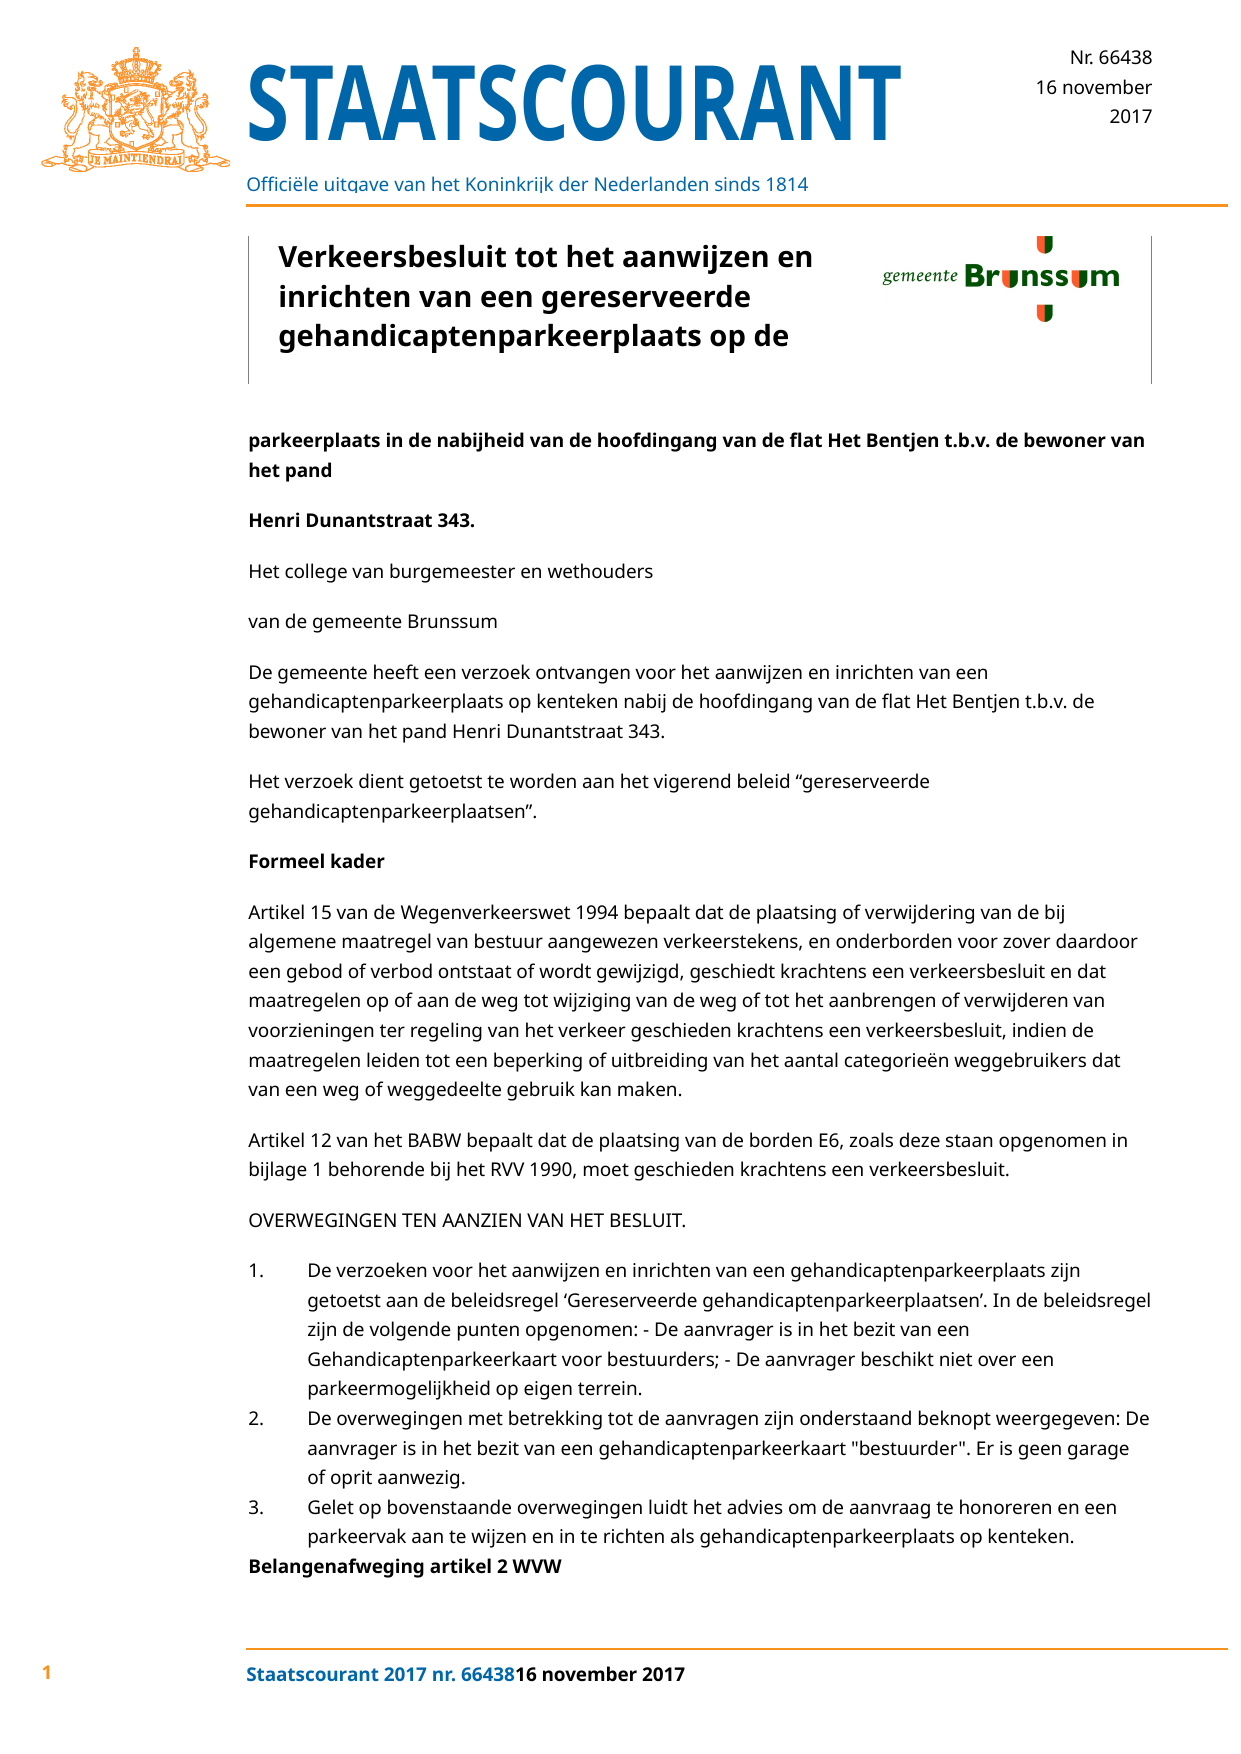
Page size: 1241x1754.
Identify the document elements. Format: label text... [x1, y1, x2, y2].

text van de gemeente Brunssum [248, 608, 1152, 634]
text Artikel 12 van het BABW bepaalt dat de plaatsing van de borden E6, zoals deze staan opgenomen in bijlage 1 behorende bij het RVV 1990, moet geschieden krachtens een verkeersbesluit. [248, 1127, 1152, 1182]
text Artikel 15 van de Wegenverkeerswet 1994 bepaalt dat de plaatsing of verwijdering van de bij algemene maatregel van bestuur aangewezen verkeerstekens, en onderborden voor zover daardoor een gebod of verbod ontstaat of wordt gewijzigd, geschiedt krachtens een verkeersbesluit en dat maatregelen op of aan de weg tot wijziging van de weg of tot het aanbrengen of verwijderen van voorzieningen ter regeling van het verkeer geschieden krachtens een verkeersbesluit, indien de maatregelen leiden tot een beperking of uitbreiding van het aantal categorieën weggebruikers dat van een weg of weggedeelte gebruik kan maken. [248, 899, 1152, 1102]
list De overwegingen met betrekking tot de aanvragen zijn onderstaand beknopt weergegeven: De aanvrager is in het bezit van een gehandicaptenparkeerkaart "bestuurder". Er is geen garage of oprit aanwezig. [248, 1405, 1152, 1490]
text De gemeente heeft een verzoek ontvangen voor het aanwijzen en inrichten van een gehandicaptenparkeerplaats op kenteken nabij de hoofdingang van de flat Het Bentjen t.b.v. de bewoner van het pand Henri Dunantstraat 343. [248, 659, 1152, 744]
text Het verzoek dient getoetst te worden aan het vigerend beleid “gereserveerde gehandicaptenparkeerplaatsen”. [248, 768, 1152, 824]
list De verzoeken voor het aanwijzen en inrichten van een gehandicaptenparkeerplaats zijn getoetst aan de beleidsregel ‘Gereserveerde gehandicaptenparkeerplaatsen’. In de beleidsregel zijn de volgende punten opgenomen: - De aanvrager is in het bezit van een Gehandicaptenparkeerkaart voor bestuurders; - De aanvrager beschikt niet over een parkeermogelijkheid op eigen terrein. [248, 1257, 1152, 1401]
text Henri Dunantstraat 343. [248, 508, 1152, 533]
table_header [850, 236, 1151, 384]
picture [41, 47, 231, 172]
text Formeel kader [248, 848, 1152, 874]
list Gelet op bovenstaande overwegingen luidt het advies om de aanvraag te honoreren en een parkeervak aan te wijzen en in te richten als gehandicaptenparkeerplaats op kenteken. [248, 1494, 1152, 1549]
text parkeerplaats in de nabijheid van de hoofdingang van de flat Het Bentjen t.b.v. de bewoner van het pand [248, 428, 1152, 483]
text Het college van burgemeester en wethouders [248, 558, 1152, 584]
picture [882, 236, 1119, 322]
table_header Verkeersbesluit tot het aanwijzen en inrichten van een gereserveerde gehandicaptenparkeerplaats op de [249, 236, 850, 384]
text OVERWEGINGEN TEN AANZIEN VAN HET BESLUIT. [248, 1207, 1152, 1232]
text Belangenafweging artikel 2 WVW [248, 1553, 1152, 1579]
